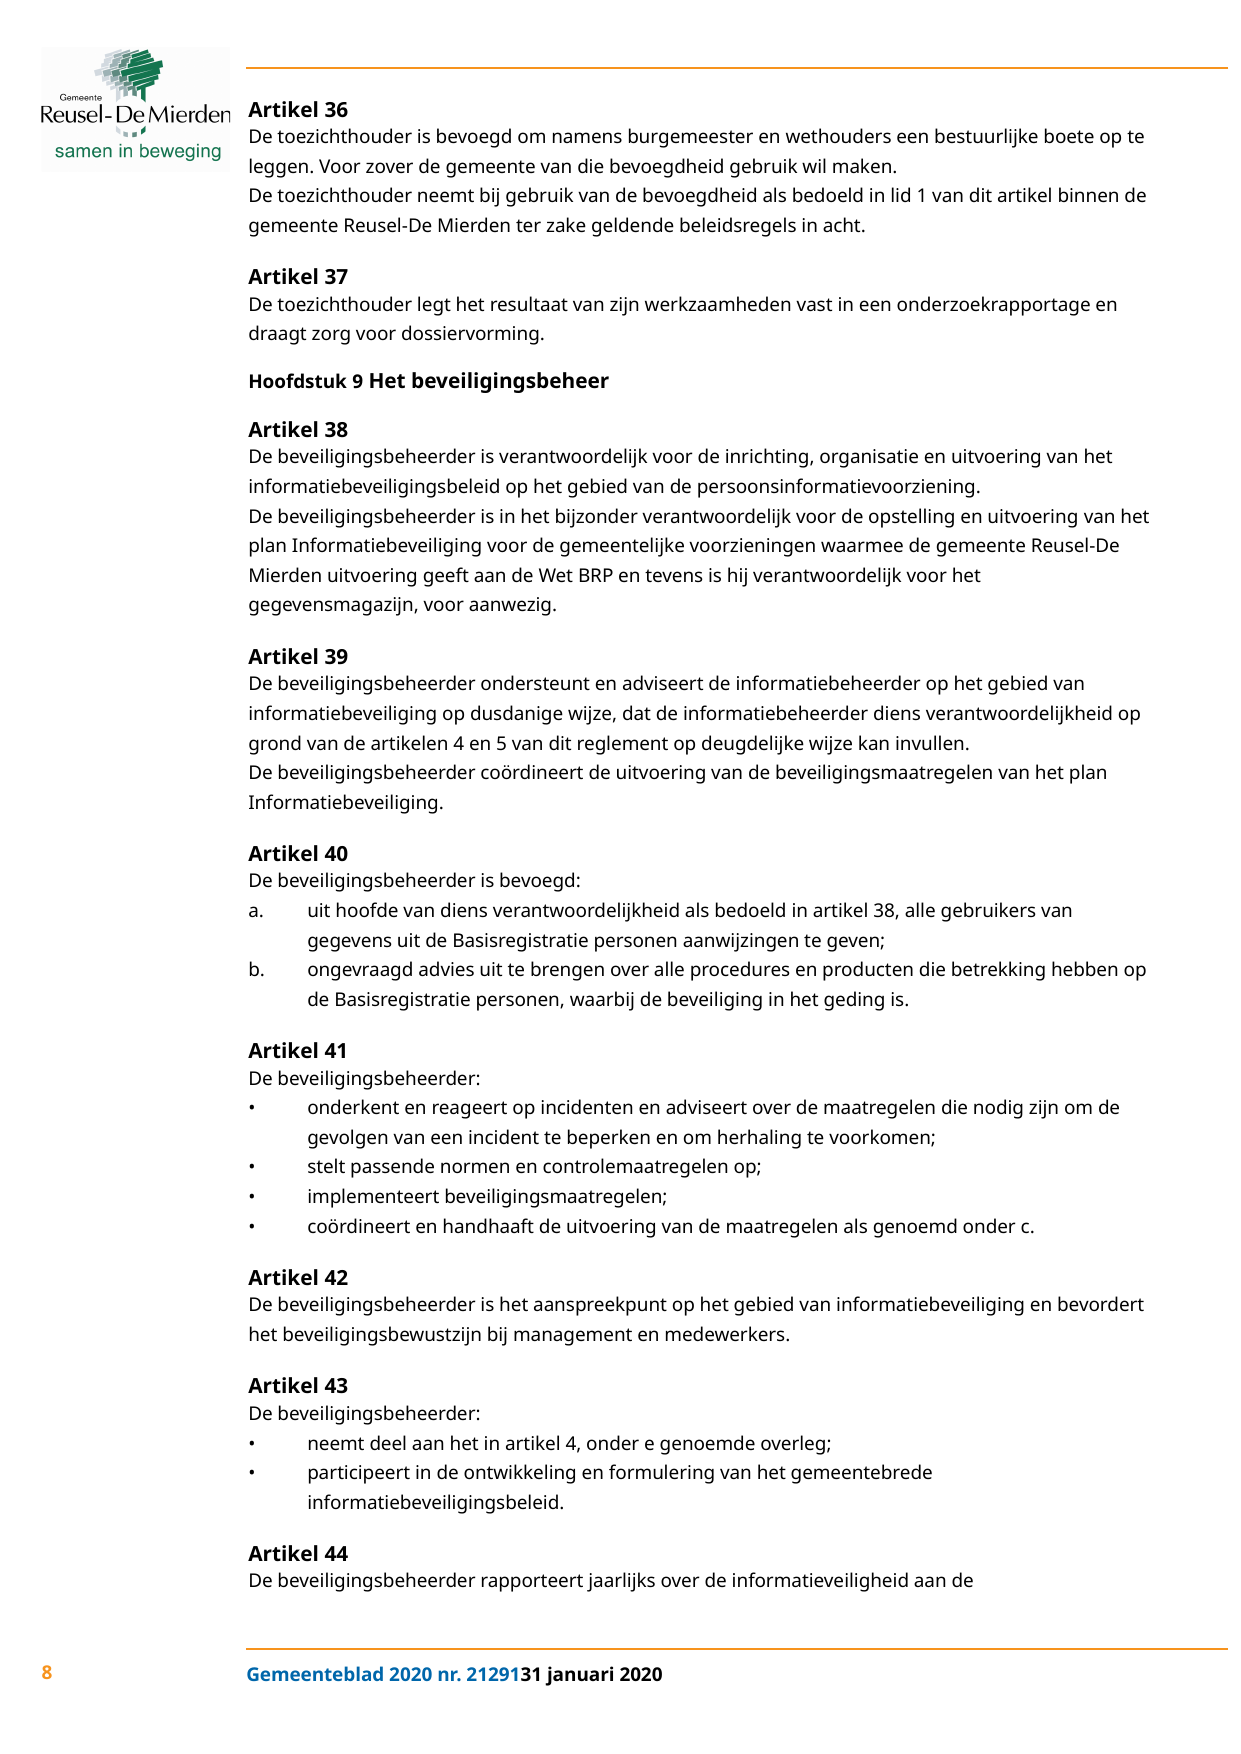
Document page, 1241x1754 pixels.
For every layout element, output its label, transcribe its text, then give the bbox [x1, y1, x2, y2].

text De beveiligingsbeheerder: [248, 1400, 1152, 1426]
text De beveiligingsbeheerder ondersteunt en adviseert de informatiebeheerder op het gebied van informatiebeveiliging op dusdanige wijze, dat de informatiebeheerder diens verantwoordelijkheid op grond van de artikelen 4 en 5 van dit reglement op deugdelijke wijze kan invullen. [248, 671, 1152, 755]
list ongevraagd advies uit te brengen over alle procedures en producten die betrekking hebben op de Basisregistratie personen, waarbij de beveiliging in het geding is. [248, 956, 1152, 1012]
list participeert in de ontwikkeling en formulering van het gemeentebrede informatiebeveiligingsbeleid. [248, 1459, 1152, 1514]
text De beveiligingsbeheerder is in het bijzonder verantwoordelijk voor de opstelling en uitvoering van het plan Informatiebeveiliging voor de gemeentelijke voorzieningen waarmee de gemeente Reusel-De Mierden uitvoering geeft aan de Wet BRP en tevens is hij verantwoordelijk voor het gegevensmagazijn, voor aanwezig. [248, 503, 1152, 617]
text De beveiligingsbeheerder rapporteert jaarlijks over de informatieveiligheid aan de [248, 1568, 1152, 1593]
text Artikel 44 [248, 1539, 1152, 1568]
text Artikel 40 [248, 839, 1152, 868]
list onderkent en reageert op incidenten en adviseert over de maatregelen die nodig zijn om de gevolgen van een incident te beperken en om herhaling te voorkomen; [248, 1094, 1152, 1150]
list coördineert en handhaaft de uitvoering van de maatregelen als genoemd onder c. [248, 1213, 1152, 1238]
text Artikel 42 [248, 1263, 1152, 1292]
text Hoofdstuk 9 Het beveiligingsbeheer [248, 366, 1152, 394]
list stelt passende normen en controlemaatregelen op; [248, 1154, 1152, 1179]
text De beveiligingsbeheerder is verantwoordelijk voor de inrichting, organisatie en uitvoering van het informatiebeveiligingsbeleid op het gebied van de persoonsinformatievoorziening. [248, 444, 1152, 499]
picture [41, 47, 231, 172]
text De beveiligingsbeheerder is bevoegd: [248, 868, 1152, 893]
text Artikel 36 [248, 95, 1152, 123]
text De toezichthouder neemt bij gebruik van de bevoegdheid als bedoeld in lid 1 van dit artikel binnen de gemeente Reusel-De Mierden ter zake geldende beleidsregels in acht. [248, 182, 1152, 238]
text Artikel 37 [248, 262, 1152, 291]
text Artikel 39 [248, 642, 1152, 671]
text Artikel 38 [248, 415, 1152, 444]
text Artikel 43 [248, 1372, 1152, 1400]
text De toezichthouder is bevoegd om namens burgemeester en wethouders een bestuurlijke boete op te leggen. Voor zover de gemeente van die bevoegdheid gebruik wil maken. [248, 123, 1152, 178]
list neemt deel aan het in artikel 4, onder e genoemde overleg; [248, 1430, 1152, 1455]
text Artikel 41 [248, 1036, 1152, 1065]
text De beveiligingsbeheerder is het aanspreekpunt op het gebied van informatiebeveiliging en bevordert het beveiligingsbewustzijn bij management en medewerkers. [248, 1292, 1152, 1347]
text De toezichthouder legt het resultaat van zijn werkzaamheden vast in een onderzoekrapportage en draagt zorg voor dossiervorming. [248, 291, 1152, 346]
text De beveiligingsbeheerder: [248, 1065, 1152, 1091]
text De beveiligingsbeheerder coördineert de uitvoering van de beveiligingsmaatregelen van het plan Informatiebeveiliging. [248, 759, 1152, 814]
list uit hoofde van diens verantwoordelijkheid als bedoeld in artikel 38, alle gebruikers van gegevens uit de Basisregistratie personen aanwijzingen te geven; [248, 897, 1152, 953]
list implementeert beveiligingsmaatregelen; [248, 1183, 1152, 1209]
